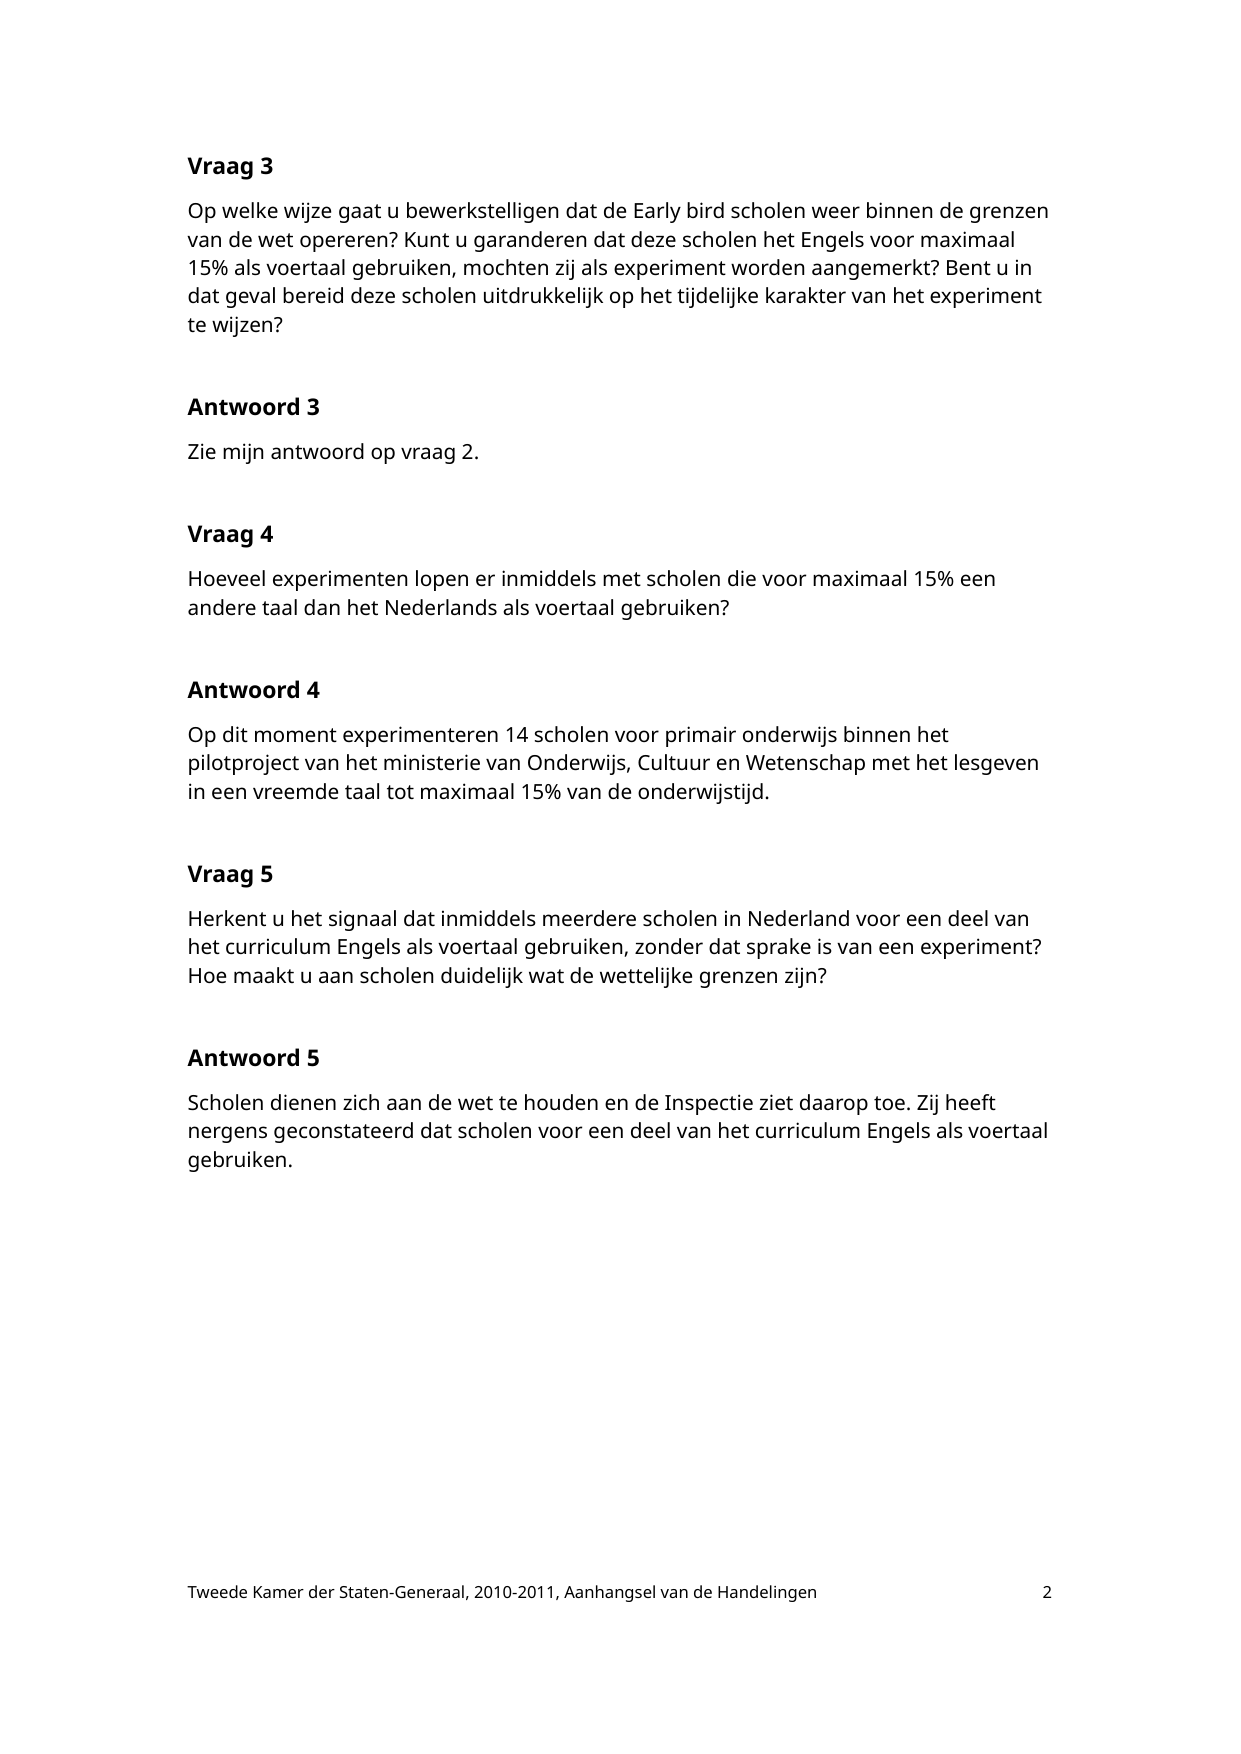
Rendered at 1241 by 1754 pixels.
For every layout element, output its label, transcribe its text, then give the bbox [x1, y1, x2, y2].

subtitle Antwoord 5 [187, 1042, 1053, 1073]
text Scholen dienen zich aan de wet te houden en de Inspectie ziet daarop toe. Zij heeft nergens geconstateerd dat scholen voor een deel van het curriculum Engels als voertaal gebruiken. [187, 1088, 1053, 1173]
subtitle Antwoord 3 [187, 391, 1053, 422]
subtitle Vraag 3 [187, 150, 1053, 181]
text Op welke wijze gaat u bewerkstelligen dat de Early bird scholen weer binnen de grenzen van de wet opereren? Kunt u garanderen dat deze scholen het Engels voor maximaal 15% als voertaal gebruiken, mochten zij als experiment worden aangemerkt? Bent u in dat geval bereid deze scholen uitdrukkelijk op het tijdelijke karakter van het experiment te wijzen? [187, 196, 1053, 338]
text Op dit moment experimenteren 14 scholen voor primair onderwijs binnen het pilotproject van het ministerie van Onderwijs, Cultuur en Wetenschap met het lesgeven in een vreemde taal tot maximaal 15% van de onderwijstijd. [187, 720, 1053, 805]
text Zie mijn antwoord op vraag 2. [187, 437, 1053, 466]
subtitle Antwoord 4 [187, 674, 1053, 705]
text Hoeveel experimenten lopen er inmiddels met scholen die voor maximaal 15% een andere taal dan het Nederlands als voertaal gebruiken? [187, 564, 1053, 621]
text Herkent u het signaal dat inmiddels meerdere scholen in Nederland voor een deel van het curriculum Engels als voertaal gebruiken, zonder dat sprake is van een experiment? Hoe maakt u aan scholen duidelijk wat de wettelijke grenzen zijn? [187, 904, 1053, 989]
subtitle Vraag 5 [187, 858, 1053, 889]
subtitle Vraag 4 [187, 518, 1053, 549]
